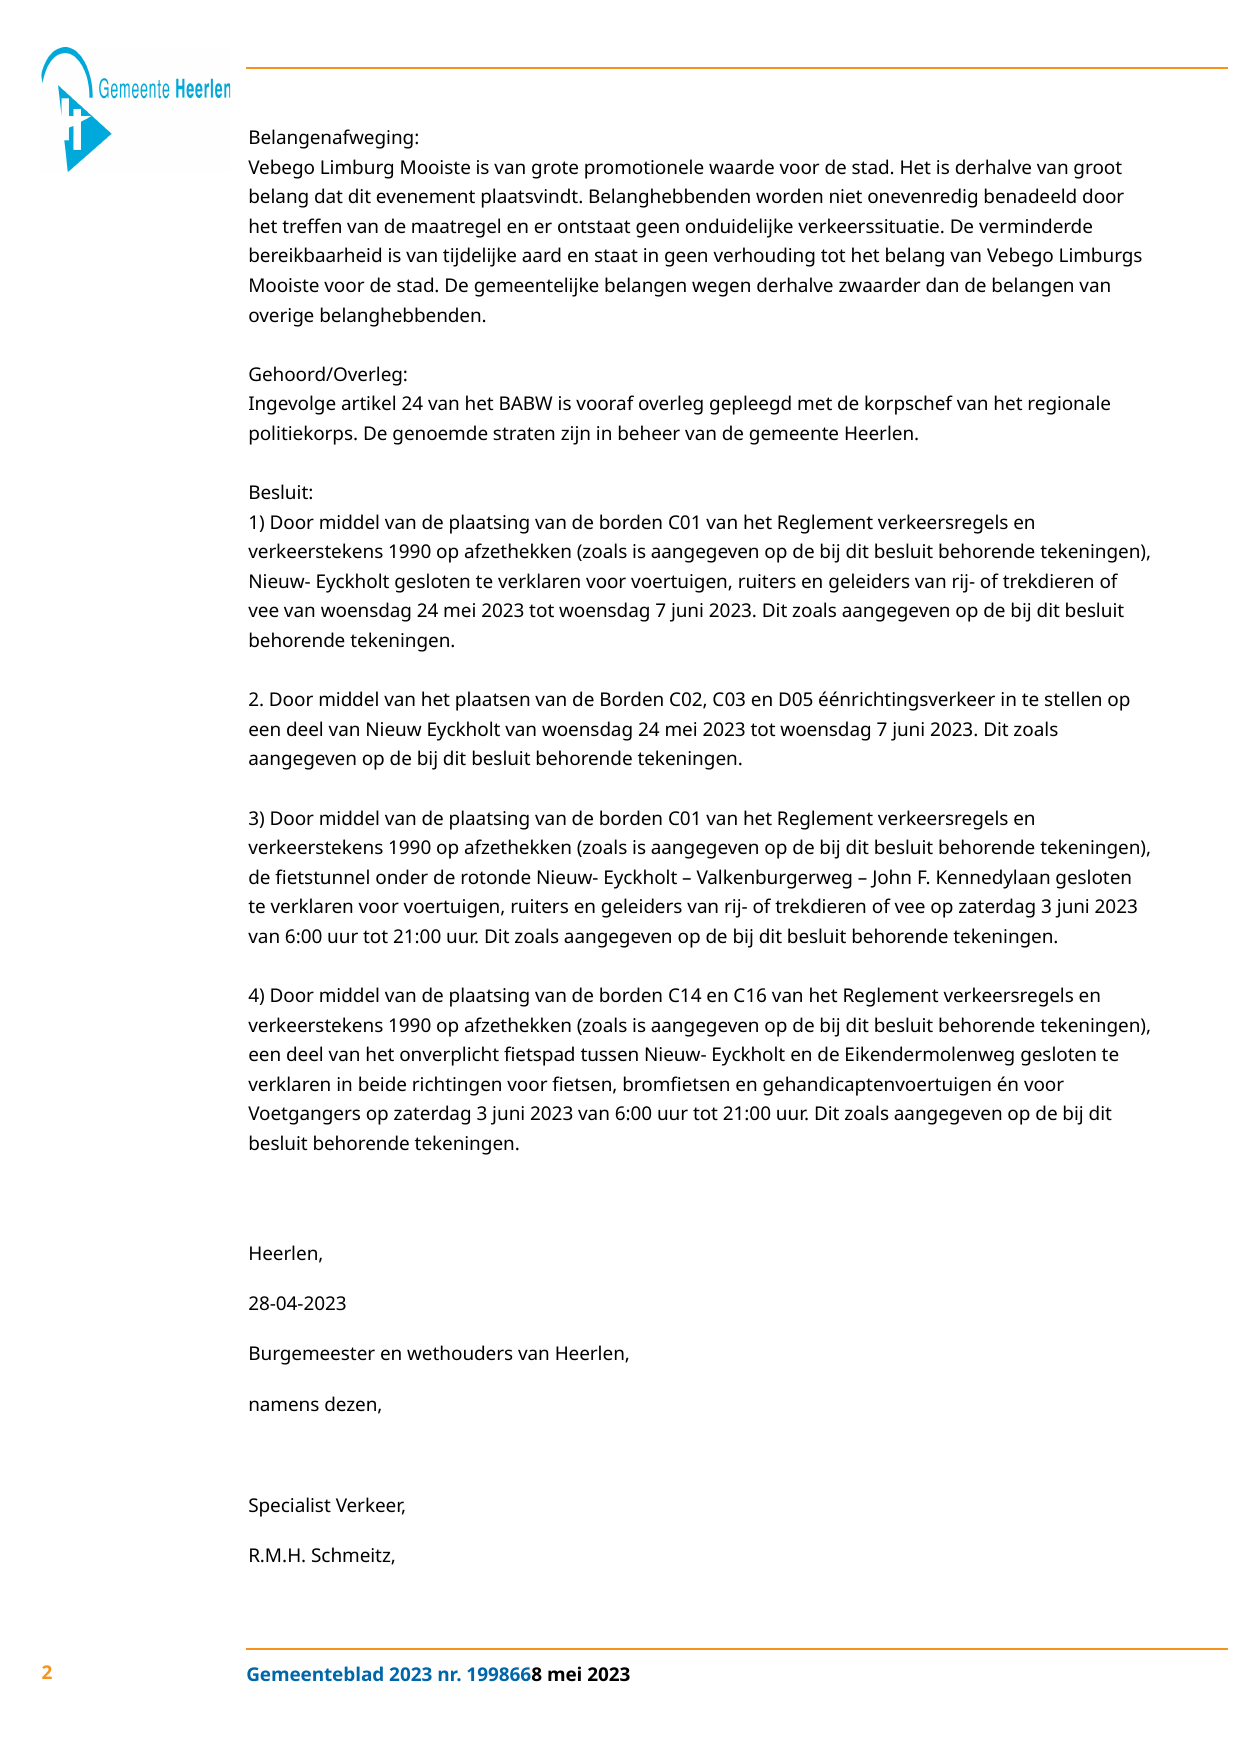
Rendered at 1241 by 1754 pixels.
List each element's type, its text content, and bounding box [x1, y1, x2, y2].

picture [41, 47, 231, 172]
text 28-04-2023 [248, 1290, 1152, 1316]
text 3) Door middel van de plaatsing van de borden C01 van het Reglement verkeersregels en verkeerstekens 1990 op afzethekken (zoals is aangegeven op de bij dit besluit behorende tekeningen), de fietstunnel onder de rotonde Nieuw- Eyckholt – Valkenburgerweg – John F. Kennedylaan gesloten te verklaren voor voertuigen, ruiters en geleiders van rij- of trekdieren of vee op zaterdag 3 juni 2023 van 6:00 uur tot 21:00 uur. Dit zoals aangegeven op de bij dit besluit behorende tekeningen. [248, 805, 1152, 949]
text Belangenafweging: [248, 124, 1152, 150]
text R.M.H. Schmeitz, [248, 1542, 1152, 1568]
text Vebego Limburg Mooiste is van grote promotionele waarde voor de stad. Het is derhalve van groot belang dat dit evenement plaatsvindt. Belanghebbenden worden niet onevenredig benadeeld door het treffen van de maatregel en er ontstaat geen onduidelijke verkeerssituatie. De verminderde bereikbaarheid is van tijdelijke aard en staat in geen verhouding tot het belang van Vebego Limburgs Mooiste voor de stad. De gemeentelijke belangen wegen derhalve zwaarder dan de belangen van overige belanghebbenden. [248, 154, 1152, 328]
picture [41, 47, 59, 70]
text namens dezen, [248, 1391, 1152, 1417]
text Besluit: [248, 479, 1152, 505]
text Specialist Verkeer, [248, 1492, 1152, 1518]
text 2. Door middel van het plaatsen van de Borden C02, C03 en D05 éénrichtingsverkeer in te stellen op een deel van Nieuw Eyckholt van woensdag 24 mei 2023 tot woensdag 7 juni 2023. Dit zoals aangegeven op de bij dit besluit behorende tekeningen. [248, 686, 1152, 771]
text Heerlen, [248, 1240, 1152, 1266]
text Ingevolge artikel 24 van het BABW is vooraf overleg gepleegd met de korpschef van het regionale politiekorps. De genoemde straten zijn in beheer van de gemeente Heerlen. [248, 391, 1152, 446]
text Gehoord/Overleg: [248, 361, 1152, 387]
text 1) Door middel van de plaatsing van de borden C01 van het Reglement verkeersregels en verkeerstekens 1990 op afzethekken (zoals is aangegeven op de bij dit besluit behorende tekeningen), Nieuw- Eyckholt gesloten te verklaren voor voertuigen, ruiters en geleiders van rij- of trekdieren of vee van woensdag 24 mei 2023 tot woensdag 7 juni 2023. Dit zoals aangegeven op de bij dit besluit behorende tekeningen. [248, 509, 1152, 653]
text Burgemeester en wethouders van Heerlen, [248, 1341, 1152, 1366]
text 4) Door middel van de plaatsing van de borden C14 en C16 van het Reglement verkeersregels en verkeerstekens 1990 op afzethekken (zoals is aangegeven op de bij dit besluit behorende tekeningen), een deel van het onverplicht fietspad tussen Nieuw- Eyckholt en de Eikendermolenweg gesloten te verklaren in beide richtingen voor fietsen, bromfietsen en gehandicaptenvoertuigen én voor Voetgangers op zaterdag 3 juni 2023 van 6:00 uur tot 21:00 uur. Dit zoals aangegeven op de bij dit besluit behorende tekeningen. [248, 982, 1152, 1156]
